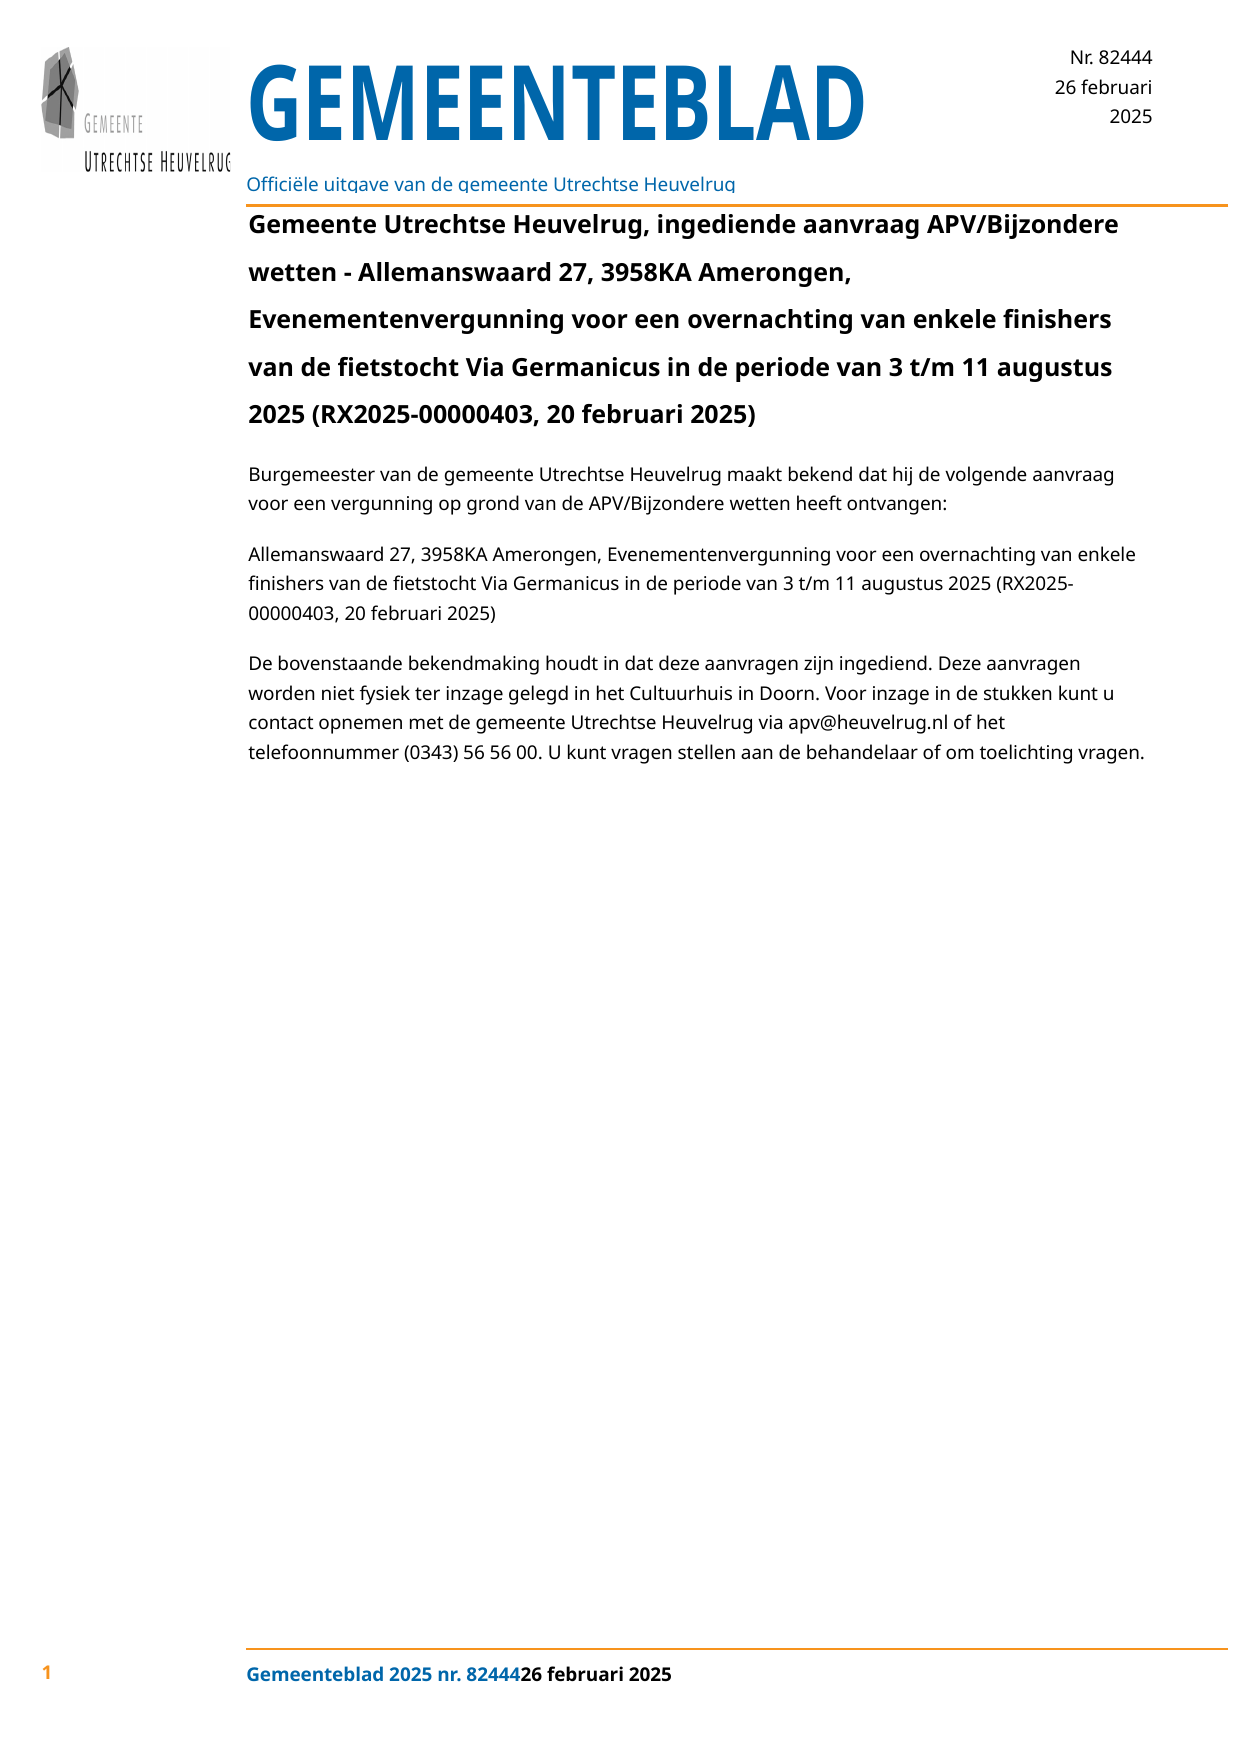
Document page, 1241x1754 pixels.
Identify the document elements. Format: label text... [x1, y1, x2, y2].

text Burgemeester van de gemeente Utrechtse Heuvelrug maakt bekend dat hij de volgende aanvraag voor een vergunning op grond van de APV/Bijzondere wetten heeft ontvangen: [248, 461, 1152, 516]
text De bovenstaande bekendmaking houdt in dat deze aanvragen zijn ingediend. Deze aanvragen worden niet fysiek ter inzage gelegd in het Cultuurhuis in Doorn. Voor inzage in de stukken kunt u contact opnemen met de gemeente Utrechtse Heuvelrug via apv@heuvelrug.nl of het telefoonnummer (0343) 56 56 00. U kunt vragen stellen aan de behandelaar of om toelichting vragen. [248, 650, 1152, 765]
text Allemanswaard 27, 3958KA Amerongen, Evenementenvergunning voor een overnachting van enkele finishers van de fietstocht Via Germanicus in de periode van 3 t/m 11 augustus 2025 (RX2025-00000403, 20 februari 2025) [248, 541, 1152, 626]
picture [41, 47, 231, 172]
text Gemeente Utrechtse Heuvelrug, ingediende aanvraag APV/Bijzondere wetten - Allemanswaard 27, 3958KA Amerongen, Evenementenvergunning voor een overnachting van enkele finishers van de fietstocht Via Germanicus in de periode van 3 t/m 11 augustus 2025 (RX2025-00000403, 20 februari 2025) [248, 207, 1152, 431]
